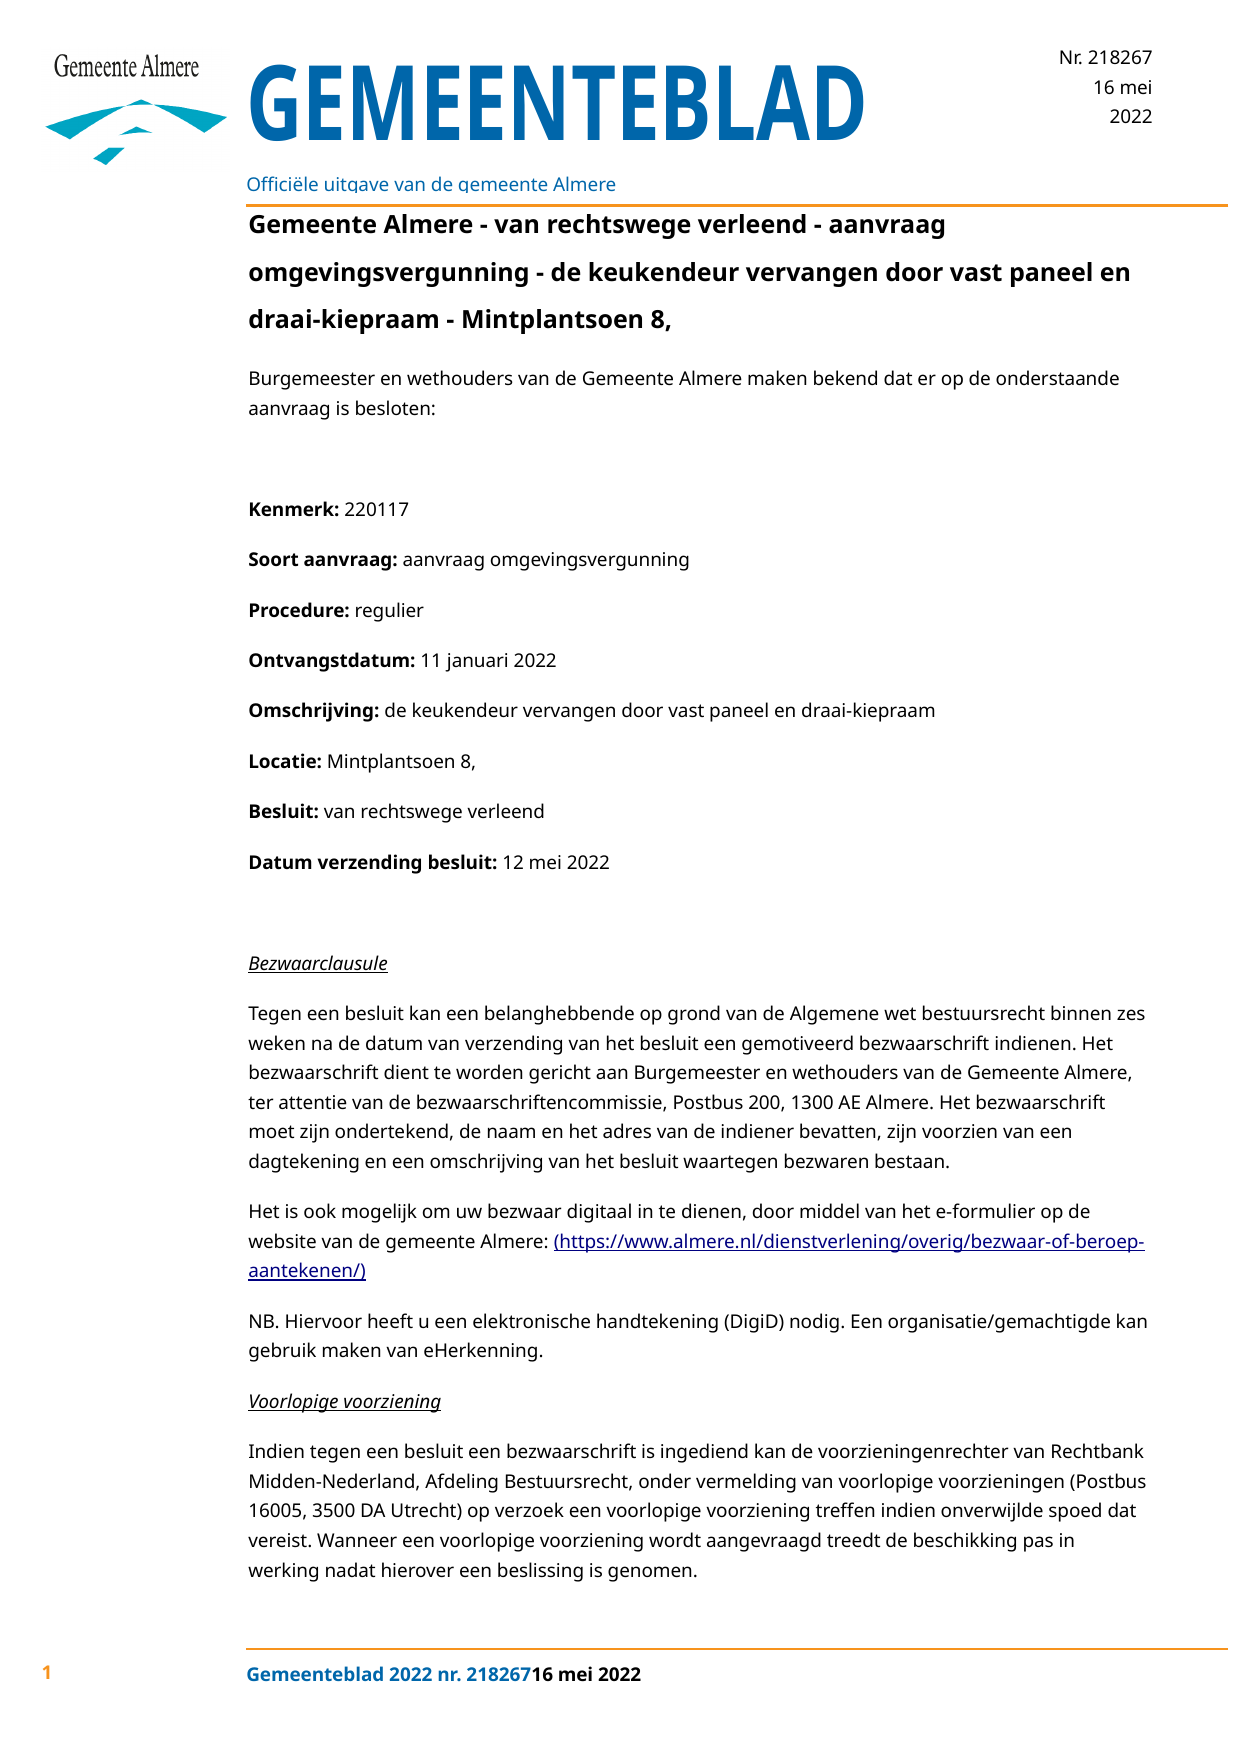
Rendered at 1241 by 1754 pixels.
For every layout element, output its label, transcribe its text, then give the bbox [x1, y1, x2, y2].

text Besluit: van rechtswege verleend [248, 798, 1152, 824]
text Indien tegen een besluit een bezwaarschrift is ingediend kan de voorzieningenrechter van Rechtbank Midden-Nederland, Afdeling Bestuursrecht, onder vermelding van voorlopige voorzieningen (Postbus 16005, 3500 DA Utrecht) op verzoek een voorlopige voorziening treffen indien onverwijlde spoed dat vereist. Wanneer een voorlopige voorziening wordt aangevraagd treedt de beschikking pas in werking nadat hierover een beslissing is genomen. [248, 1438, 1152, 1582]
text Omschrijving: de keukendeur vervangen door vast paneel en draai-kiepraam [248, 698, 1152, 723]
text Gemeente Almere - van rechtswege verleend - aanvraag omgevingsvergunning - de keukendeur vervangen door vast paneel en draai-kiepraam - Mintplantsoen 8, [248, 207, 1152, 336]
text Ontvangstdatum: 11 januari 2022 [248, 647, 1152, 673]
text Tegen een besluit kan een belanghebbende op grond van de Algemene wet bestuursrecht binnen zes weken na de datum van verzending van het besluit een gemotiveerd bezwaarschrift indienen. Het bezwaarschrift dient te worden gericht aan Burgemeester en wethouders van de Gemeente Almere, ter attentie van de bezwaarschriftencommissie, Postbus 200, 1300 AE Almere. Het bezwaarschrift moet zijn ondertekend, de naam en het adres van de indiener bevatten, zijn voorzien van een dagtekening en een omschrijving van het besluit waartegen bezwaren bestaan. [248, 1000, 1152, 1174]
text NB. Hiervoor heeft u een elektronische handtekening (DigiD) nodig. Een organisatie/gemachtigde kan gebruik maken van eHerkenning. [248, 1308, 1152, 1363]
text Burgemeester en wethouders van de Gemeente Almere maken bekend dat er op de onderstaande aanvraag is besloten: [248, 366, 1152, 421]
text Locatie: Mintplantsoen 8, [248, 748, 1152, 774]
text Soort aanvraag: aanvraag omgevingsvergunning [248, 546, 1152, 572]
text Het is ook mogelijk om uw bezwaar digitaal in te dienen, door middel van het e-formulier op de website van de gemeente Almere: (https://www.almere.nl/dienstverlening/overig/bezwaar-of-beroep-aantekenen/) [248, 1198, 1152, 1283]
picture [41, 47, 231, 172]
text Kenmerk: 220117 [248, 496, 1152, 522]
text Bezwaarclausule [248, 950, 1152, 975]
text Procedure: regulier [248, 597, 1152, 622]
text Datum verzending besluit: 12 mei 2022 [248, 849, 1152, 874]
text Voorlopige voorziening [248, 1388, 1152, 1414]
